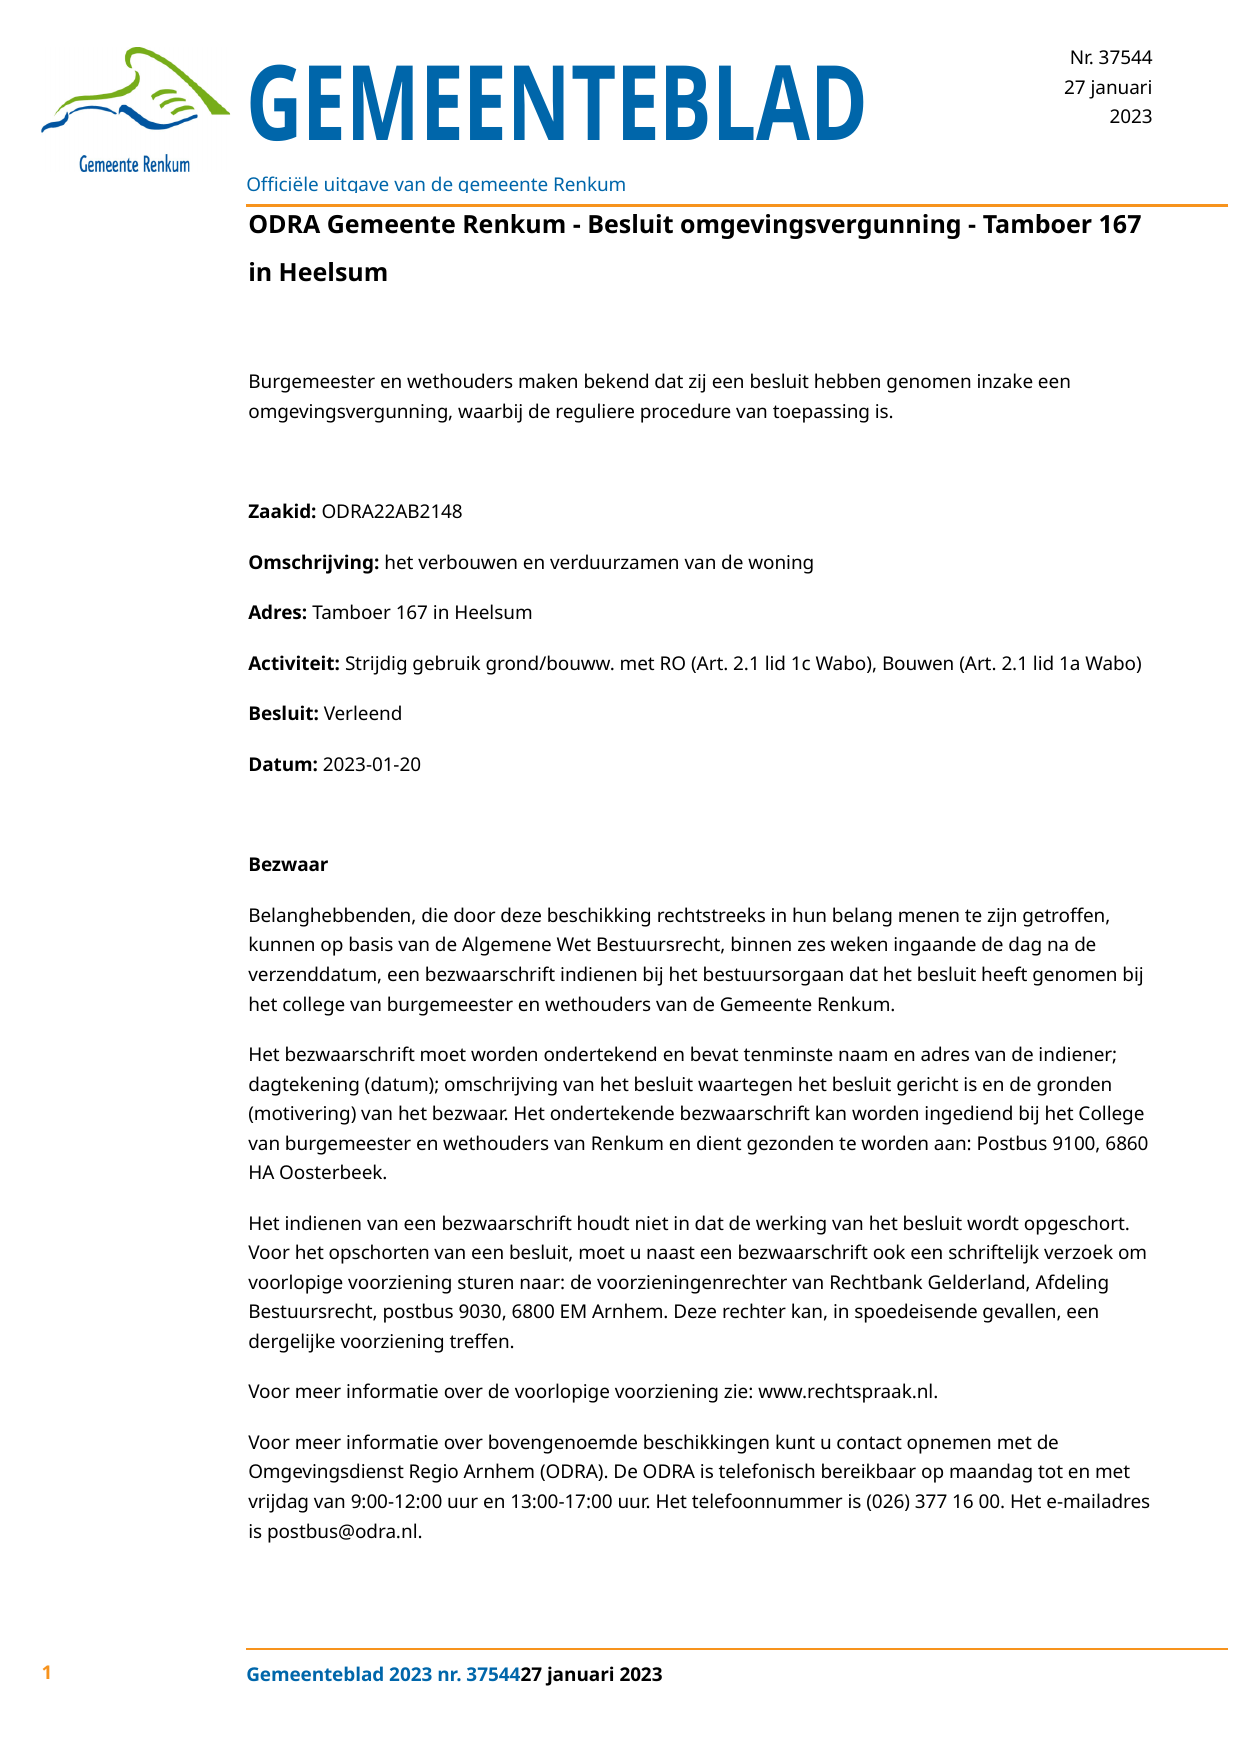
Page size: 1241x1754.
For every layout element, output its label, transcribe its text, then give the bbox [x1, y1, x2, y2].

text Voor meer informatie over de voorlopige voorziening zie: www.rechtspraak.nl. [248, 1379, 1152, 1404]
text Zaakid: ODRA22AB2148 [248, 499, 1152, 524]
text Burgemeester en wethouders maken bekend dat zij een besluit hebben genomen inzake een omgevingsvergunning, waarbij de reguliere procedure van toepassing is. [248, 368, 1152, 424]
text Adres: Tamboer 167 in Heelsum [248, 599, 1152, 625]
text Besluit: Verleend [248, 700, 1152, 726]
text Voor meer informatie over bovengenoemde beschikkingen kunt u contact opnemen met de Omgevingsdienst Regio Arnhem (ODRA). De ODRA is telefonisch bereikbaar op maandag tot en met vrijdag van 9:00-12:00 uur en 13:00-17:00 uur. Het telefoonnummer is (026) 377 16 00. Het e-mailadres is postbus@odra.nl. [248, 1429, 1152, 1544]
text Activiteit: Strijdig gebruik grond/bouww. met RO (Art. 2.1 lid 1c Wabo), Bouwen (Art. 2.1 lid 1a Wabo) [248, 650, 1152, 676]
text Bezwaar [248, 852, 1152, 877]
text Het indienen van een bezwaarschrift houdt niet in dat de werking van het besluit wordt opgeschort. Voor het opschorten van een besluit, moet u naast een bezwaarschrift ook een schriftelijk verzoek om voorlopige voorziening sturen naar: de voorzieningenrechter van Rechtbank Gelderland, Afdeling Bestuursrecht, postbus 9030, 6800 EM Arnhem. Deze rechter kan, in spoedeisende gevallen, een dergelijke voorziening treffen. [248, 1210, 1152, 1354]
text Het bezwaarschrift moet worden ondertekend en bevat tenminste naam en adres van de indiener; dagtekening (datum); omschrijving van het besluit waartegen het besluit gericht is en de gronden (motivering) van het bezwaar. Het ondertekende bezwaarschrift kan worden ingediend bij het College van burgemeester en wethouders van Renkum en dient gezonden te worden aan: Postbus 9100, 6860 HA Oosterbeek. [248, 1041, 1152, 1185]
text Belanghebbenden, die door deze beschikking rechtstreeks in hun belang menen te zijn getroffen, kunnen op basis van de Algemene Wet Bestuursrecht, binnen zes weken ingaande de dag na de verzenddatum, een bezwaarschrift indienen bij het bestuursorgaan dat het besluit heeft genomen bij het college van burgemeester en wethouders van de Gemeente Renkum. [248, 902, 1152, 1017]
text Omschrijving: het verbouwen en verduurzamen van de woning [248, 549, 1152, 575]
text Datum: 2023-01-20 [248, 751, 1152, 777]
text ODRA Gemeente Renkum - Besluit omgevingsvergunning - Tamboer 167 in Heelsum [248, 207, 1152, 288]
picture [41, 47, 231, 172]
